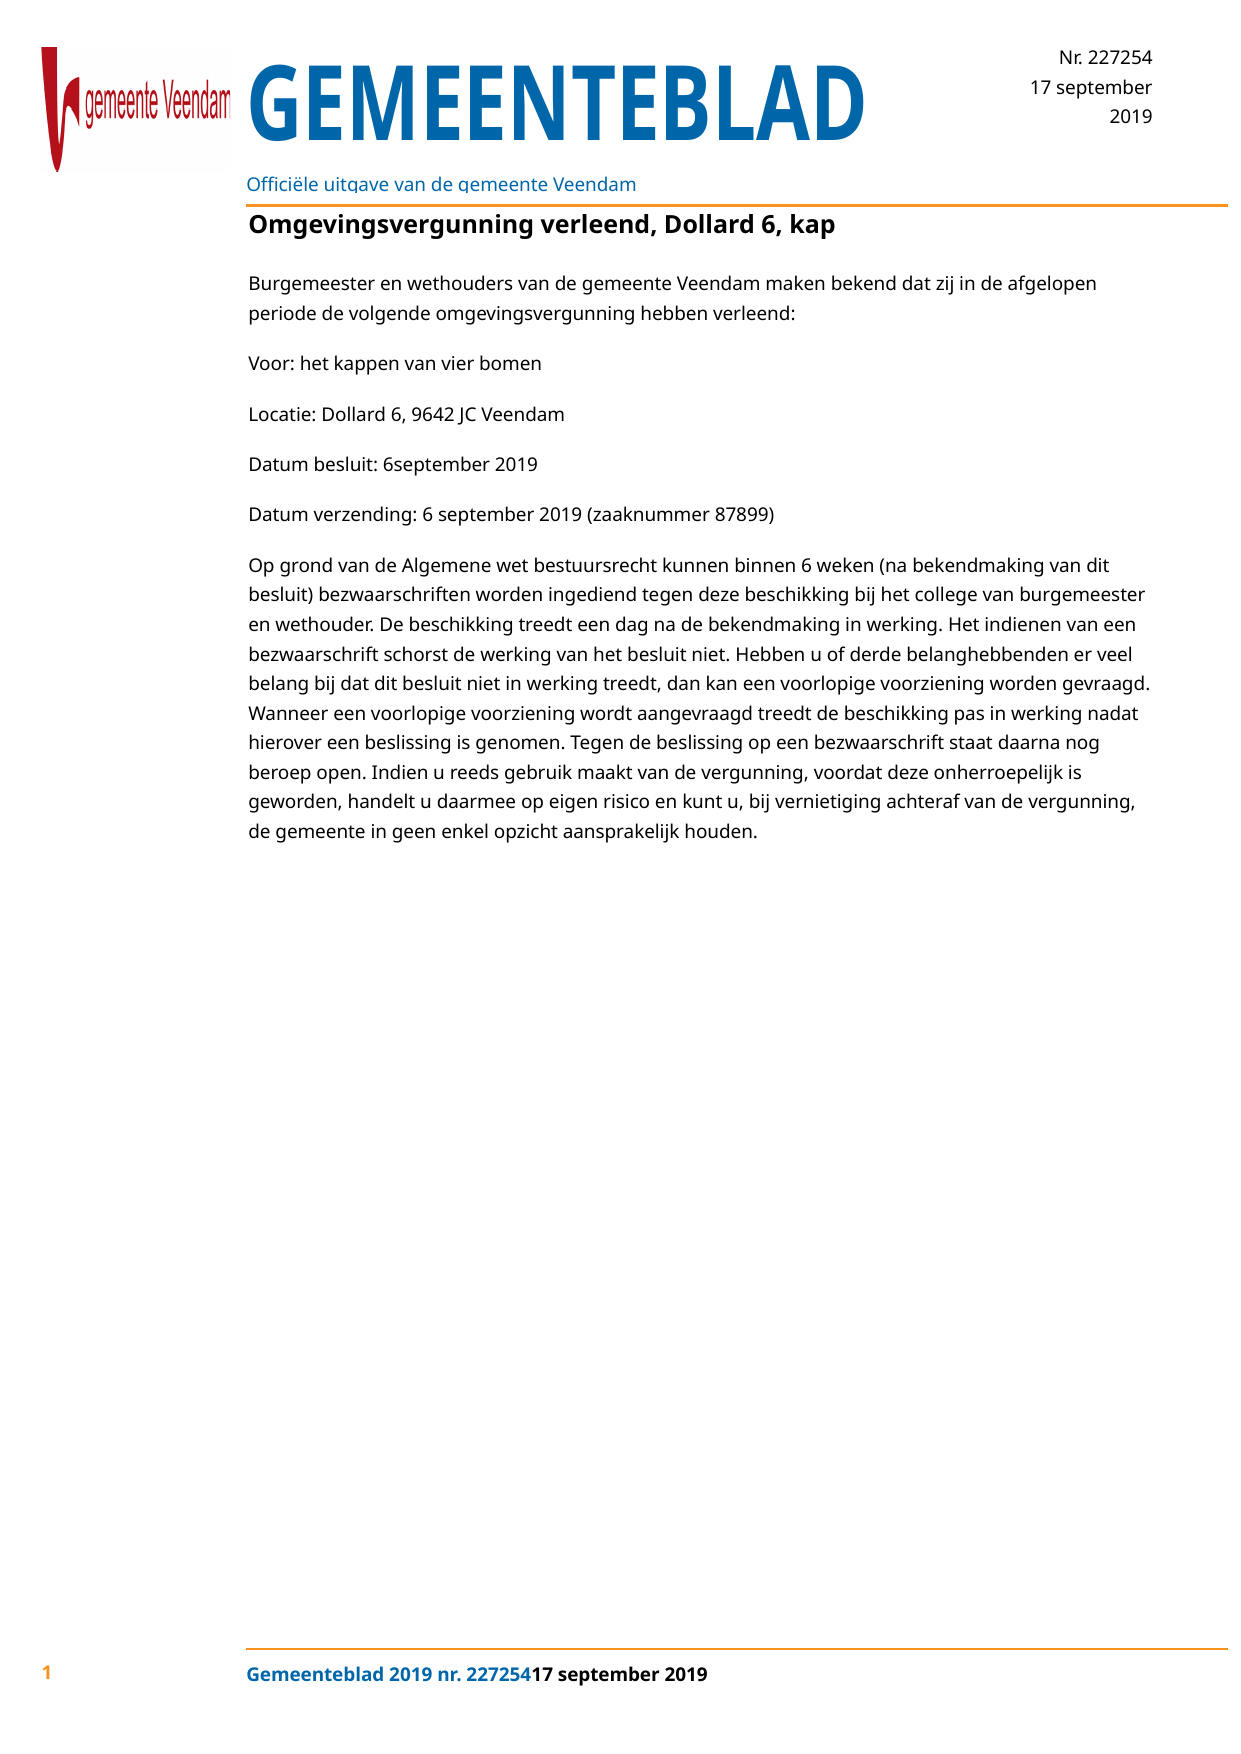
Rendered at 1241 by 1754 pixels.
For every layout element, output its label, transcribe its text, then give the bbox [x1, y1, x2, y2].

text Op grond van de Algemene wet bestuursrecht kunnen binnen 6 weken (na bekendmaking van dit besluit) bezwaarschriften worden ingediend tegen deze beschikking bij het college van burgemeester en wethouder. De beschikking treedt een dag na de bekendmaking in werking. Het indienen van een bezwaarschrift schorst de werking van het besluit niet. Hebben u of derde belanghebbenden er veel belang bij dat dit besluit niet in werking treedt, dan kan een voorlopige voorziening worden gevraagd. Wanneer een voorlopige voorziening wordt aangevraagd treedt de beschikking pas in werking nadat hierover een beslissing is genomen. Tegen de beslissing op een bezwaarschrift staat daarna nog beroep open. Indien u reeds gebruik maakt van de vergunning, voordat deze onherroepelijk is geworden, handelt u daarmee op eigen risico en kunt u, bij vernietiging achteraf van de vergunning, de gemeente in geen enkel opzicht aansprakelijk houden. [248, 552, 1152, 844]
picture [41, 47, 231, 172]
text Locatie: Dollard 6, 9642 JC Veendam [248, 401, 1152, 426]
text Datum besluit: 6september 2019 [248, 451, 1152, 477]
text Omgevingsvergunning verleend, Dollard 6, kap [248, 207, 1152, 241]
text Datum verzending: 6 september 2019 (zaaknummer 87899) [248, 502, 1152, 527]
text Burgemeester en wethouders van de gemeente Veendam maken bekend dat zij in de afgelopen periode de volgende omgevingsvergunning hebben verleend: [248, 270, 1152, 326]
text Voor: het kappen van vier bomen [248, 350, 1152, 376]
